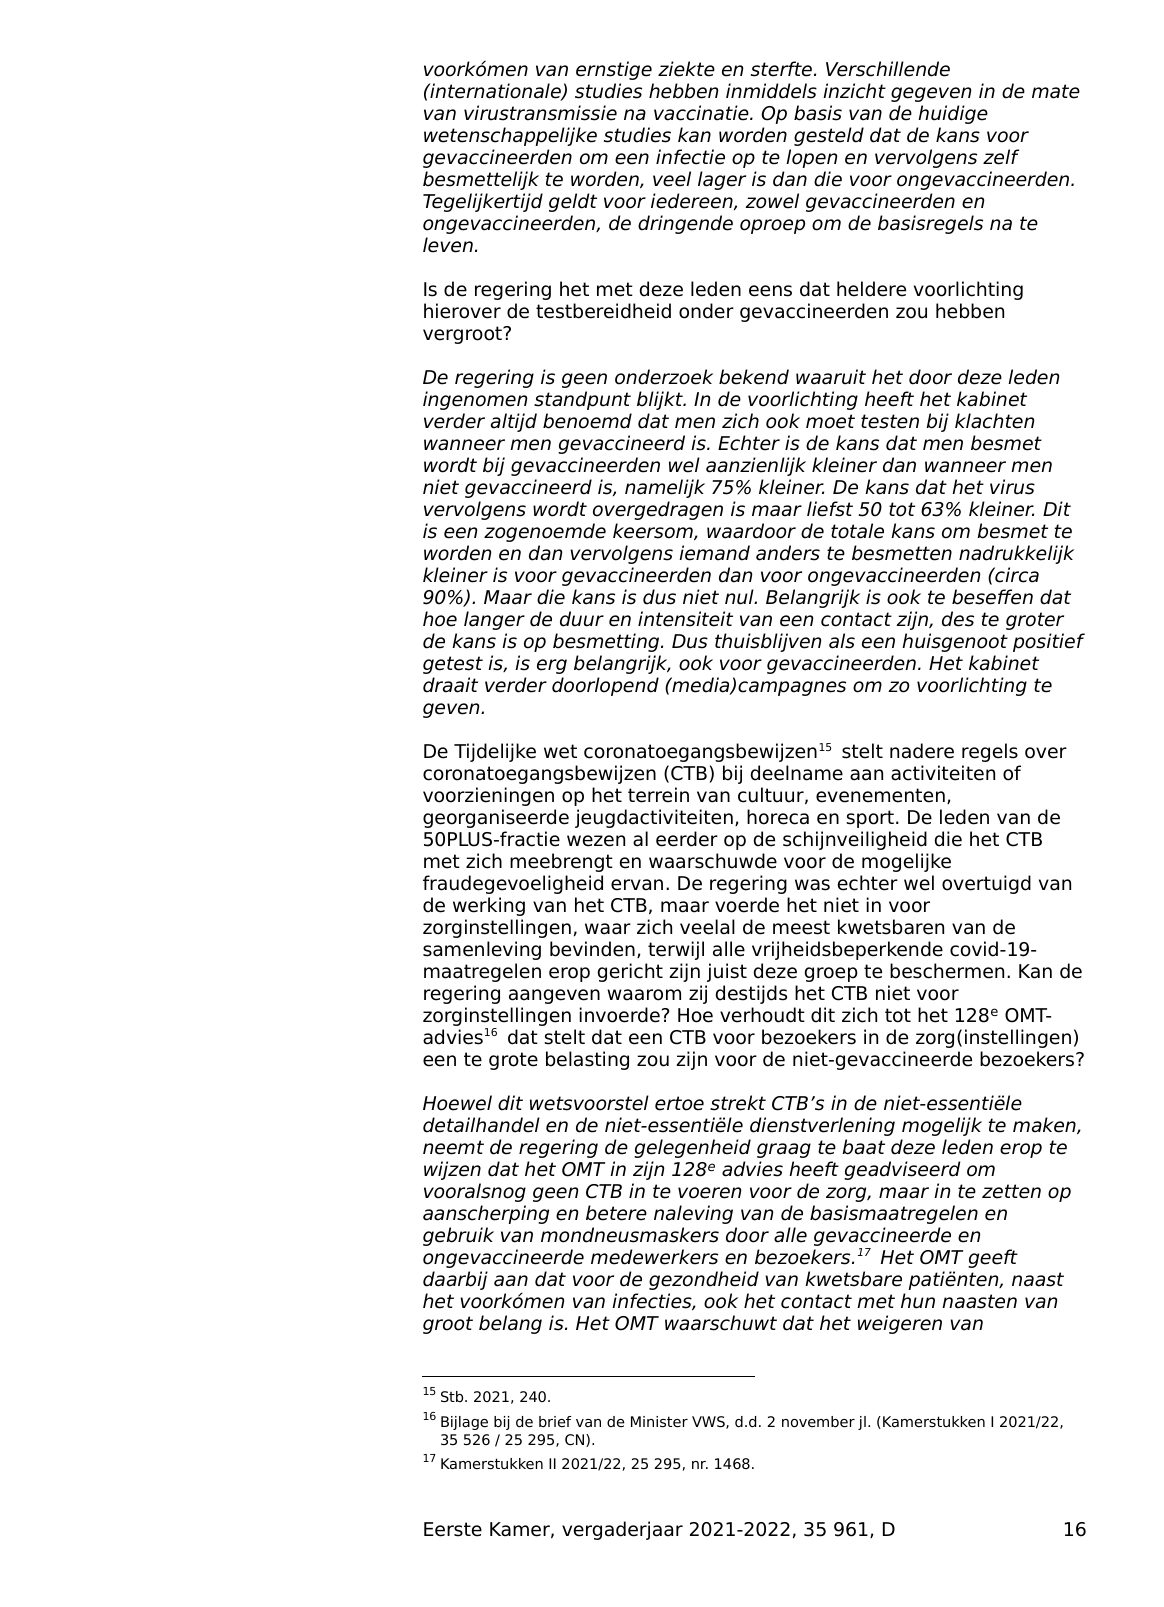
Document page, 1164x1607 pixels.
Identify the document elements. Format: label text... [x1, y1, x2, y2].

text Kamerstukken II 2021/22, 25 295, nr. 1468. [422, 1452, 1087, 1474]
text Is de regering het met deze leden eens dat heldere voorlichting hierover de testbereidheid onder gevaccineerden zou hebben vergroot? [422, 279, 1087, 345]
text voorkómen van ernstige ziekte en sterfte. Verschillende (internationale) studies hebben inmiddels inzicht gegeven in de mate van virustransmissie na vaccinatie. Op basis van de huidige wetenschappelijke studies kan worden gesteld dat de kans voor gevaccineerden om een infectie op te lopen en vervolgens zelf besmettelijk te worden, veel lager is dan die voor ongevaccineerden. Tegelijkertijd geldt voor iedereen, zowel gevaccineerden en ongevaccineerden, de dringende oproep om de basisregels na te leven. [422, 59, 1087, 257]
text Bijlage bij de brief van de Minister VWS, d.d. 2 november jl. (Kamerstukken I 2021/22, 35 526 / 25 295, CN). [422, 1410, 1087, 1449]
text Hoewel dit wetsvoorstel ertoe strekt CTB’s in de niet-essentiële detailhandel en de niet-essentiële dienstverlening mogelijk te maken, neemt de regering de gelegenheid graag te baat deze leden erop te wijzen dat het OMT in zijn 128e advies heeft geadviseerd om vooralsnog geen CTB in te voeren voor de zorg, maar in te zetten op aanscherping en betere naleving van de basismaatregelen en gebruik van mondneusmaskers door alle gevaccineerde en ongevaccineerde medewerkers en bezoekers. Het OMT geeft daarbij aan dat voor de gezondheid van kwetsbare patiënten, naast het voorkómen van infecties, ook het contact met hun naasten van groot belang is. Het OMT waarschuwt dat het weigeren van [422, 1093, 1087, 1335]
text Stb. 2021, 240. [422, 1385, 1087, 1407]
text De Tijdelijke wet coronatoegangsbewijzen stelt nadere regels over coronatoegangsbewijzen (CTB) bij deelname aan activiteiten of voorzieningen op het terrein van cultuur, evenementen, georganiseerde jeugdactiviteiten, horeca en sport. De leden van de 50PLUS-fractie wezen al eerder op de schijnveiligheid die het CTB met zich meebrengt en waarschuwde voor de mogelijke fraudegevoeligheid ervan. De regering was echter wel overtuigd van de werking van het CTB, maar voerde het niet in voor zorginstellingen, waar zich veelal de meest kwetsbaren van de samenleving bevinden, terwijl alle vrijheidsbeperkende covid-19-maatregelen erop gericht zijn juist deze groep te beschermen. Kan de regering aangeven waarom zij destijds het CTB niet voor zorginstellingen invoerde? Hoe verhoudt dit zich tot het 128e OMT-advies dat stelt dat een CTB voor bezoekers in de zorg(instellingen) een te grote belasting zou zijn voor de niet-gevaccineerde bezoekers? [422, 741, 1087, 1071]
text De regering is geen onderzoek bekend waaruit het door deze leden ingenomen standpunt blijkt. In de voorlichting heeft het kabinet verder altijd benoemd dat men zich ook moet testen bij klachten wanneer men gevaccineerd is. Echter is de kans dat men besmet wordt bij gevaccineerden wel aanzienlijk kleiner dan wanneer men niet gevaccineerd is, namelijk 75% kleiner. De kans dat het virus vervolgens wordt overgedragen is maar liefst 50 tot 63% kleiner. Dit is een zogenoemde keersom, waardoor de totale kans om besmet te worden en dan vervolgens iemand anders te besmetten nadrukkelijk kleiner is voor gevaccineerden dan voor ongevaccineerden (circa 90%). Maar die kans is dus niet nul. Belangrijk is ook te beseffen dat hoe langer de duur en intensiteit van een contact zijn, des te groter de kans is op besmetting. Dus thuisblijven als een huisgenoot positief getest is, is erg belangrijk, ook voor gevaccineerden. Het kabinet draait verder doorlopend (media)campagnes om zo voorlichting te geven. [422, 367, 1087, 719]
